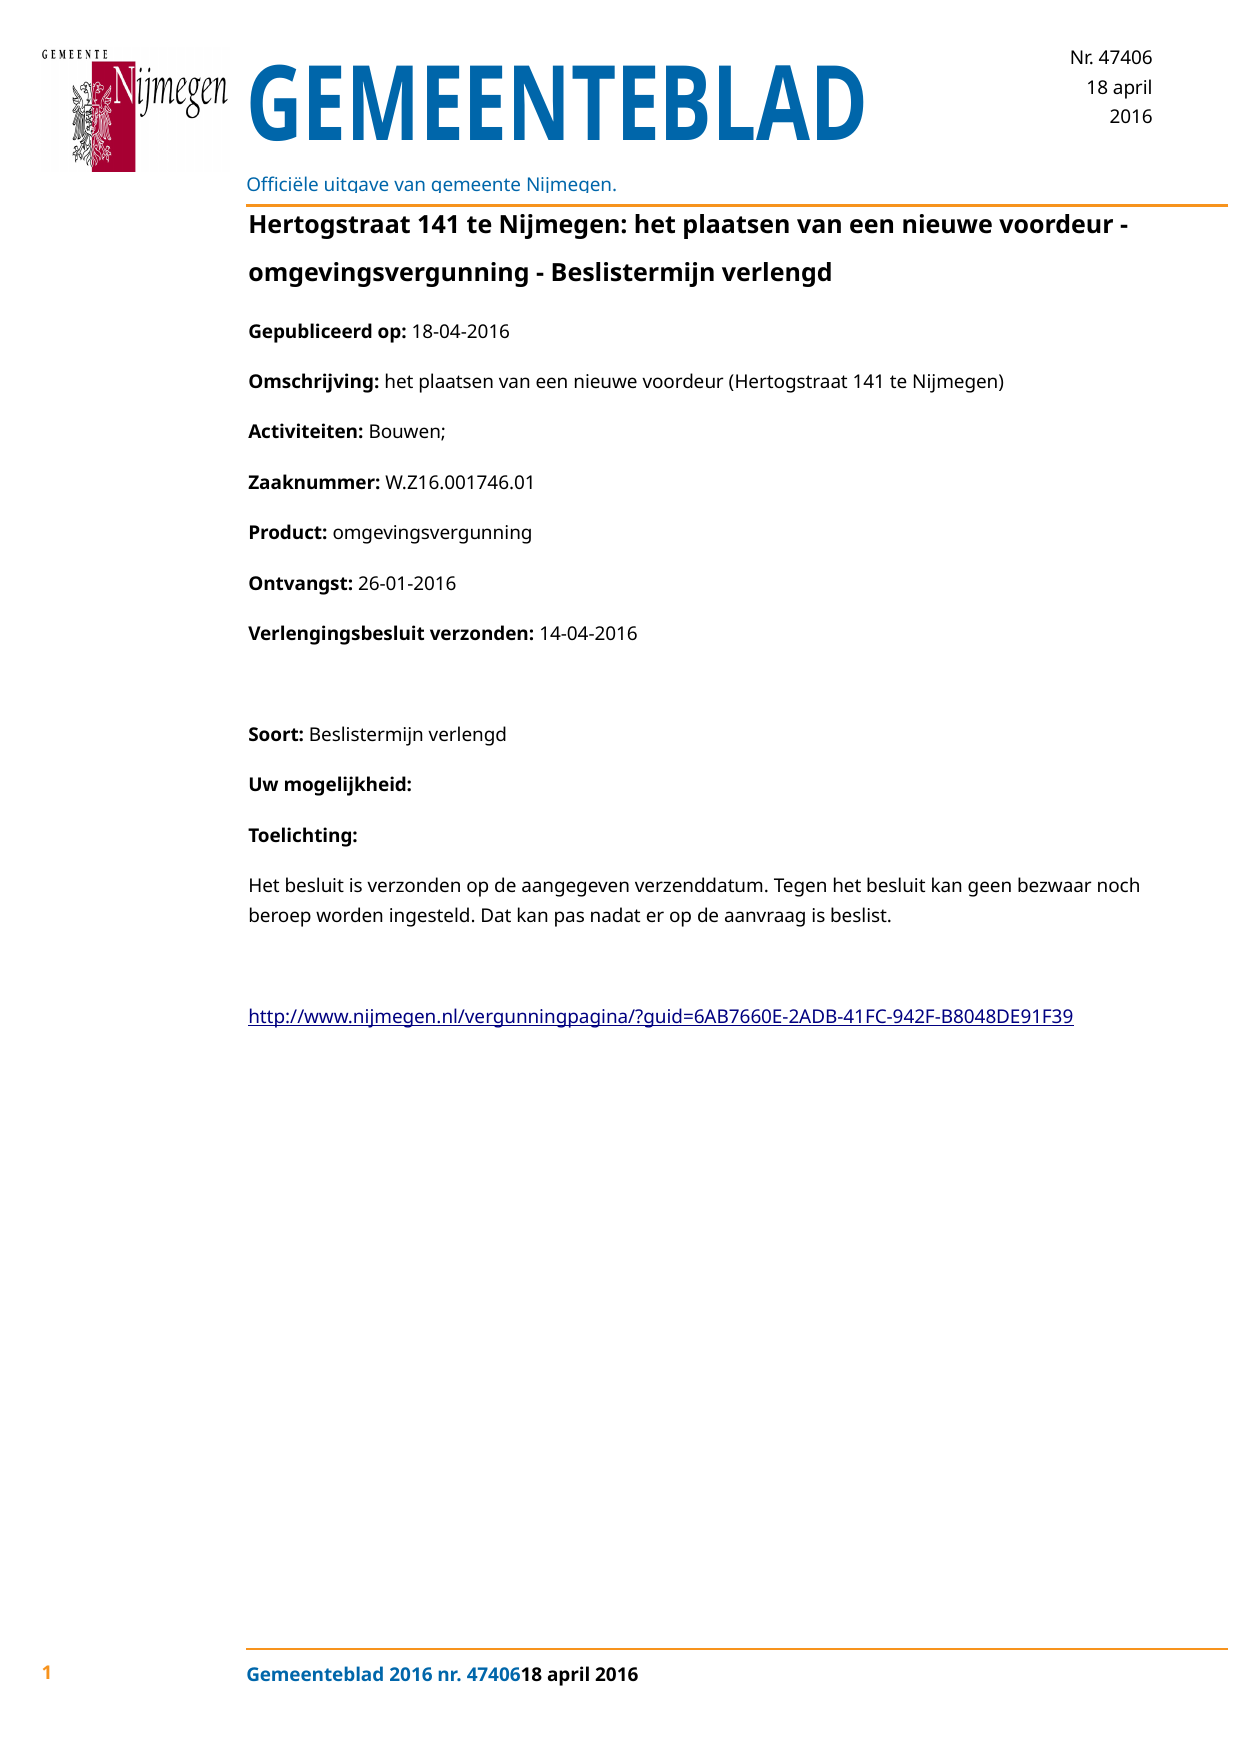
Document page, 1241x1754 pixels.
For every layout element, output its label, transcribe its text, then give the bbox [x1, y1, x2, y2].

text Gepubliceerd op: 18-04-2016 [248, 318, 1152, 344]
text Zaaknummer: W.Z16.001746.01 [248, 469, 1152, 495]
text http://www.nijmegen.nl/vergunningpagina/?guid=6AB7660E-2ADB-41FC-942F-B8048DE91F39 [248, 1003, 1152, 1029]
text Het besluit is verzonden op de aangegeven verzenddatum. Tegen het besluit kan geen bezwaar noch beroep worden ingesteld. Dat kan pas nadat er op de aanvraag is beslist. [248, 872, 1152, 928]
text Activiteiten: Bouwen; [248, 419, 1152, 444]
text Toelichting: [248, 822, 1152, 848]
text Verlengingsbesluit verzonden: 14-04-2016 [248, 620, 1152, 646]
text Hertogstraat 141 te Nijmegen: het plaatsen van een nieuwe voordeur - omgevingsvergunning - Beslistermijn verlengd [248, 207, 1152, 288]
text Omschrijving: het plaatsen van een nieuwe voordeur (Hertogstraat 141 te Nijmegen) [248, 368, 1152, 394]
text Soort: Beslistermijn verlengd [248, 721, 1152, 747]
text Product: omgevingsvergunning [248, 519, 1152, 545]
text Uw mogelijkheid: [248, 772, 1152, 797]
picture [41, 47, 231, 172]
text Ontvangst: 26-01-2016 [248, 570, 1152, 596]
